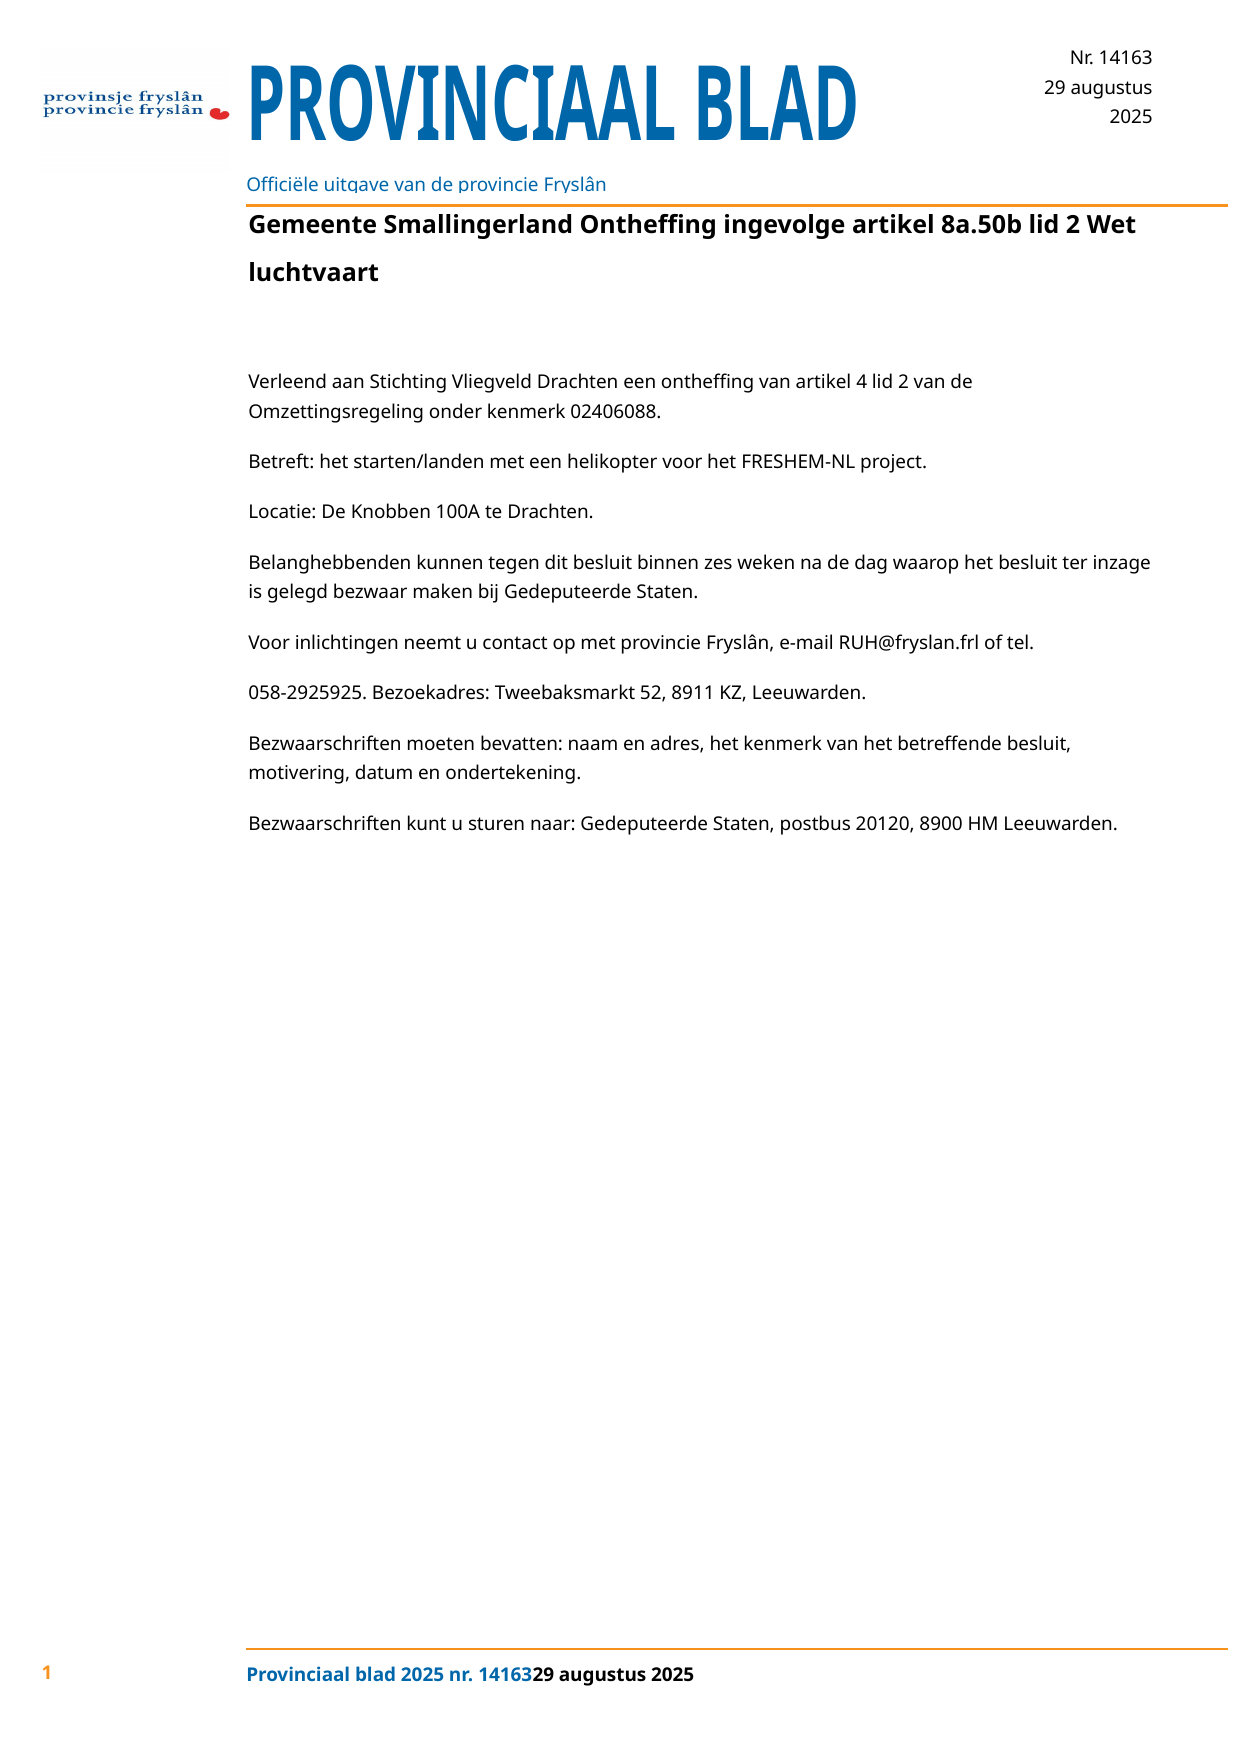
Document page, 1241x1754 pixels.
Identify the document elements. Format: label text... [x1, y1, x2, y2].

text Betreft: het starten/landen met een helikopter voor het FRESHEM-NL project. [248, 448, 1152, 474]
text Bezwaarschriften kunt u sturen naar: Gedeputeerde Staten, postbus 20120, 8900 HM Leeuwarden. [248, 810, 1152, 836]
text Verleend aan Stichting Vliegveld Drachten een ontheffing van artikel 4 lid 2 van de Omzettingsregeling onder kenmerk 02406088. [248, 368, 1152, 424]
text Voor inlichtingen neemt u contact op met provincie Fryslân, e-mail RUH@fryslan.frl of tel. [248, 629, 1152, 655]
picture [41, 47, 231, 172]
text Belanghebbenden kunnen tegen dit besluit binnen zes weken na de dag waarop het besluit ter inzage is gelegd bezwaar maken bij Gedeputeerde Staten. [248, 549, 1152, 604]
text Bezwaarschriften moeten bevatten: naam en adres, het kenmerk van het betreffende besluit, motivering, datum en ondertekening. [248, 730, 1152, 785]
text Gemeente Smallingerland Ontheffing ingevolge artikel 8a.50b lid 2 Wet luchtvaart [248, 207, 1152, 288]
text Locatie: De Knobben 100A te Drachten. [248, 499, 1152, 524]
text 058-2925925. Bezoekadres: Tweebaksmarkt 52, 8911 KZ, Leeuwarden. [248, 679, 1152, 705]
